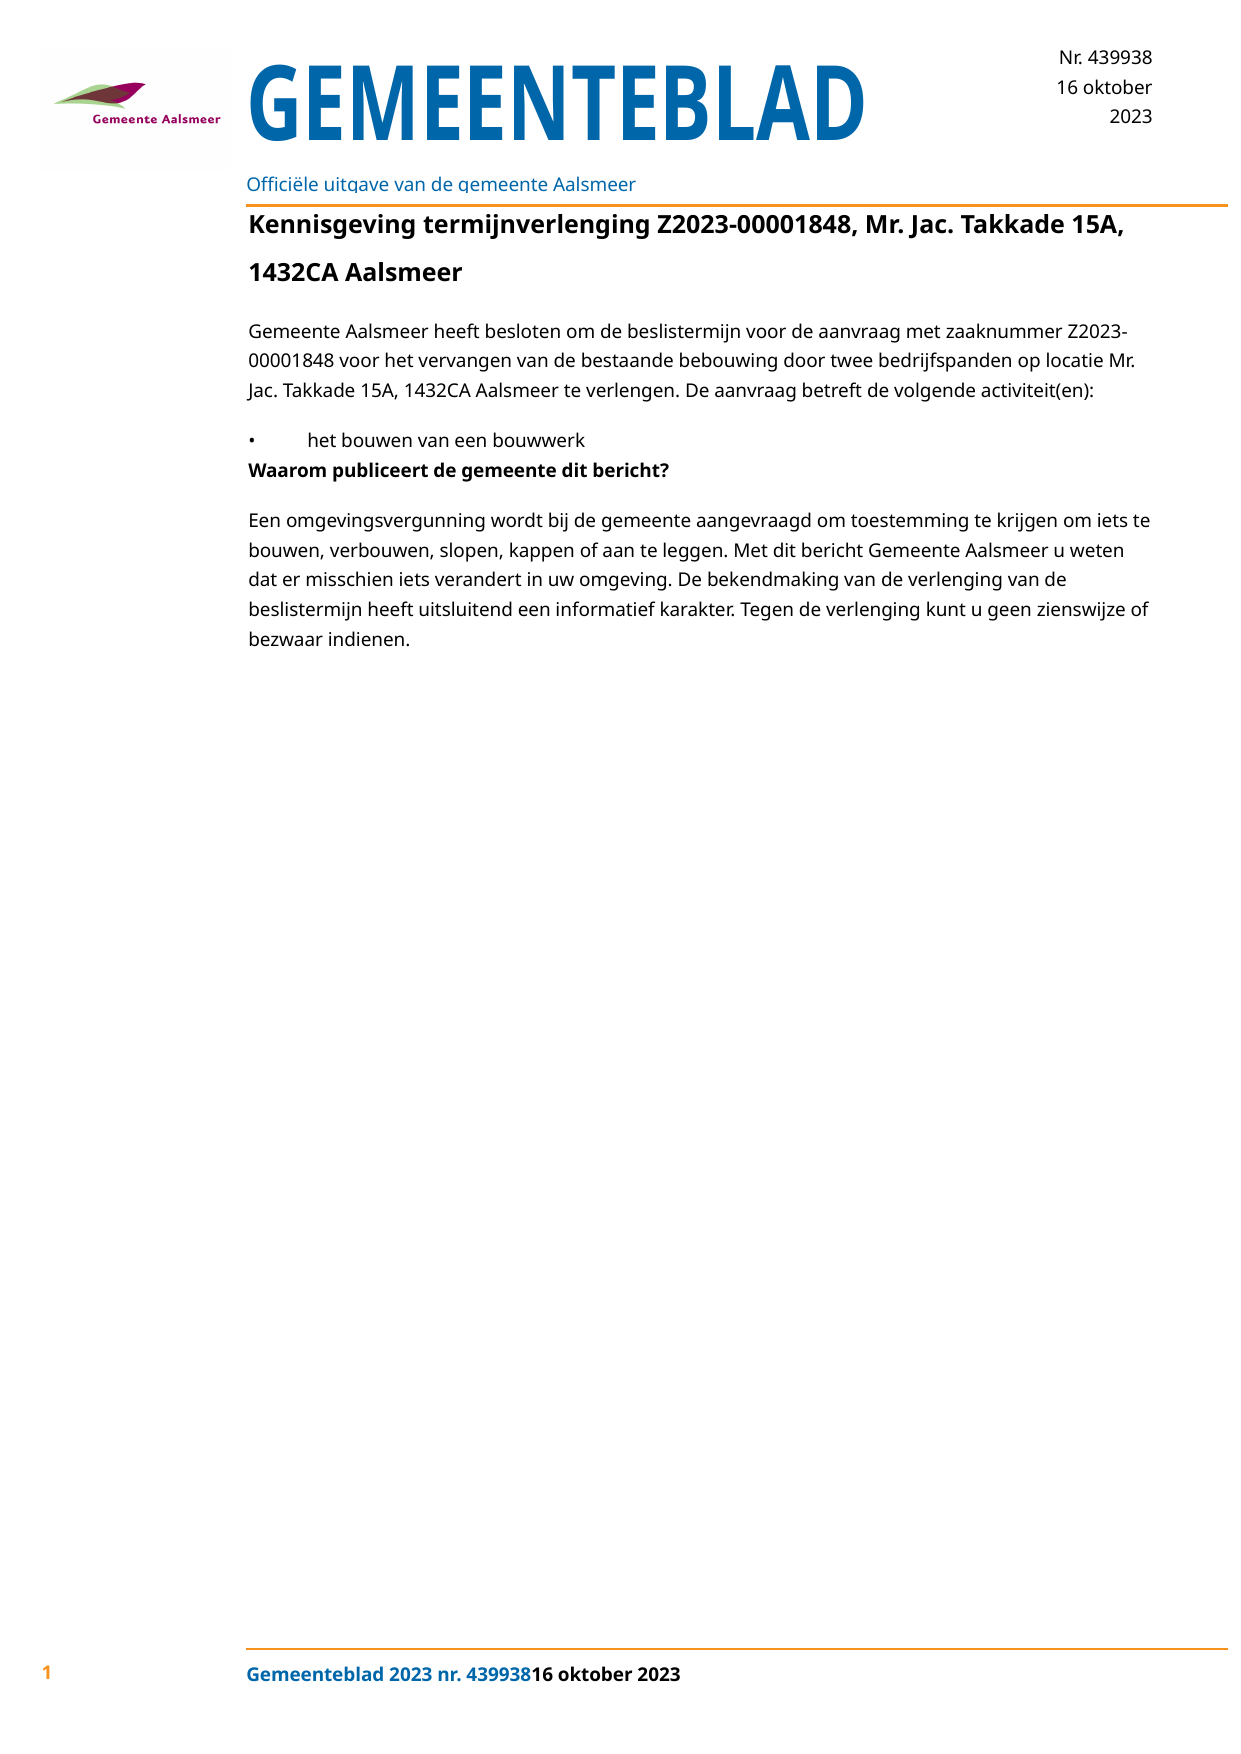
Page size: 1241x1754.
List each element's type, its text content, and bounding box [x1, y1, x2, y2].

text Waarom publiceert de gemeente dit bericht? [248, 457, 1152, 483]
text Gemeente Aalsmeer heeft besloten om de beslistermijn voor de aanvraag met zaaknummer Z2023-00001848 voor het vervangen van de bestaande bebouwing door twee bedrijfspanden op locatie Mr. Jac. Takkade 15A, 1432CA Aalsmeer te verlengen. De aanvraag betreft de volgende activiteit(en): [248, 318, 1152, 403]
list het bouwen van een bouwwerk [248, 427, 1152, 453]
text Kennisgeving termijnverlenging Z2023-00001848, Mr. Jac. Takkade 15A, 1432CA Aalsmeer [248, 207, 1152, 288]
picture [41, 47, 231, 172]
text Een omgevingsvergunning wordt bij de gemeente aangevraagd om toestemming te krijgen om iets te bouwen, verbouwen, slopen, kappen of aan te leggen. Met dit bericht Gemeente Aalsmeer u weten dat er misschien iets verandert in uw omgeving. De bekendmaking van de verlenging van de beslistermijn heeft uitsluitend een informatief karakter. Tegen de verlenging kunt u geen zienswijze of bezwaar indienen. [248, 507, 1152, 652]
